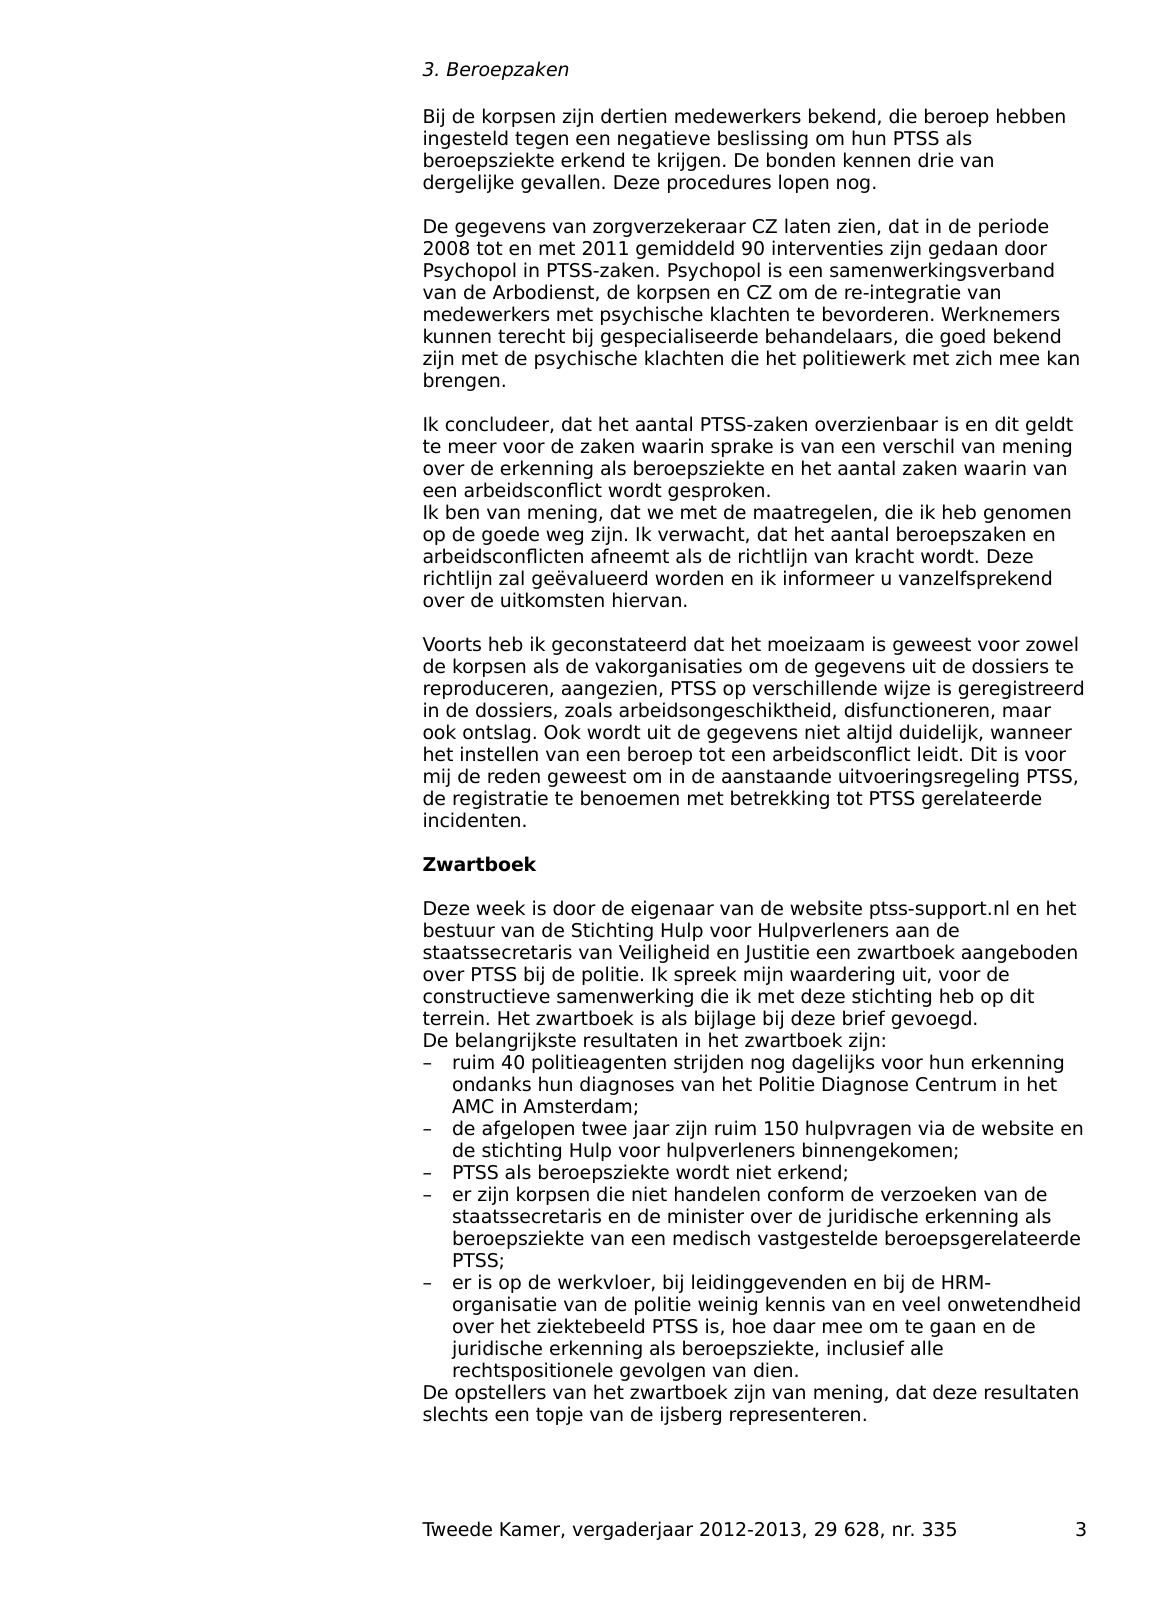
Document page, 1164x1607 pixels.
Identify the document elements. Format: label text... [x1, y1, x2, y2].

text Bij de korpsen zijn dertien medewerkers bekend, die beroep hebben ingesteld tegen een negatieve beslissing om hun PTSS als beroepsziekte erkend te krijgen. De bonden kennen drie van dergelijke gevallen. Deze procedures lopen nog. [422, 106, 1087, 194]
text Ik concludeer, dat het aantal PTSS-zaken overzienbaar is en dit geldt te meer voor de zaken waarin sprake is van een verschil van mening over de erkenning als beroepsziekte en het aantal zaken waarin van een arbeidsconflict wordt gesproken. [422, 414, 1087, 502]
text – er is op de werkvloer, bij leidinggevenden en bij de HRM-organisatie van de politie weinig kennis van en veel onwetendheid over het ziektebeeld PTSS is, hoe daar mee om te gaan en de juridische erkenning als beroepsziekte, inclusief alle rechtspositionele gevolgen van dien. [422, 1272, 1087, 1382]
text Ik ben van mening, dat we met de maatregelen, die ik heb genomen op de goede weg zijn. Ik verwacht, dat het aantal beroepszaken en arbeidsconflicten afneemt als de richtlijn van kracht wordt. Deze richtlijn zal geëvalueerd worden en ik informeer u vanzelfsprekend over de uitkomsten hiervan. [422, 502, 1087, 612]
text Voorts heb ik geconstateerd dat het moeizaam is geweest voor zowel de korpsen als de vakorganisaties om de gegevens uit de dossiers te reproduceren, aangezien, PTSS op verschillende wijze is geregistreerd in de dossiers, zoals arbeidsongeschiktheid, disfunctioneren, maar ook ontslag. Ook wordt uit de gegevens niet altijd duidelijk, wanneer het instellen van een beroep tot een arbeidsconflict leidt. Dit is voor mij de reden geweest om in de aanstaande uitvoeringsregeling PTSS, de registratie te benoemen met betrekking tot PTSS gerelateerde incidenten. [422, 634, 1087, 832]
text De opstellers van het zwartboek zijn van mening, dat deze resultaten slechts een topje van de ijsberg representeren. [422, 1382, 1087, 1426]
text – er zijn korpsen die niet handelen conform de verzoeken van de staatssecretaris en de minister over de juridische erkenning als beroepsziekte van een medisch vastgestelde beroepsgerelateerde PTSS; [422, 1184, 1087, 1272]
text Deze week is door de eigenaar van de website ptss-support.nl en het bestuur van de Stichting Hulp voor Hulpverleners aan de staatssecretaris van Veiligheid en Justitie een zwartboek aangeboden over PTSS bij de politie. Ik spreek mijn waardering uit, voor de constructieve samenwerking die ik met deze stichting heb op dit terrein. Het zwartboek is als bijlage bij deze brief gevoegd. [422, 898, 1087, 1030]
subtitle 3. Beroepzaken [422, 59, 1087, 81]
text De belangrijkste resultaten in het zwartboek zijn: [422, 1030, 1087, 1052]
text – PTSS als beroepsziekte wordt niet erkend; [422, 1162, 1087, 1184]
subtitle Zwartboek [422, 854, 1087, 876]
text De gegevens van zorgverzekeraar CZ laten zien, dat in de periode 2008 tot en met 2011 gemiddeld 90 interventies zijn gedaan door Psychopol in PTSS-zaken. Psychopol is een samenwerkingsverband van de Arbodienst, de korpsen en CZ om de re-integratie van medewerkers met psychische klachten te bevorderen. Werknemers kunnen terecht bij gespecialiseerde behandelaars, die goed bekend zijn met de psychische klachten die het politiewerk met zich mee kan brengen. [422, 216, 1087, 392]
text – ruim 40 politieagenten strijden nog dagelijks voor hun erkenning ondanks hun diagnoses van het Politie Diagnose Centrum in het AMC in Amsterdam; [422, 1052, 1087, 1118]
text – de afgelopen twee jaar zijn ruim 150 hulpvragen via de website en de stichting Hulp voor hulpverleners binnengekomen; [422, 1118, 1087, 1162]
